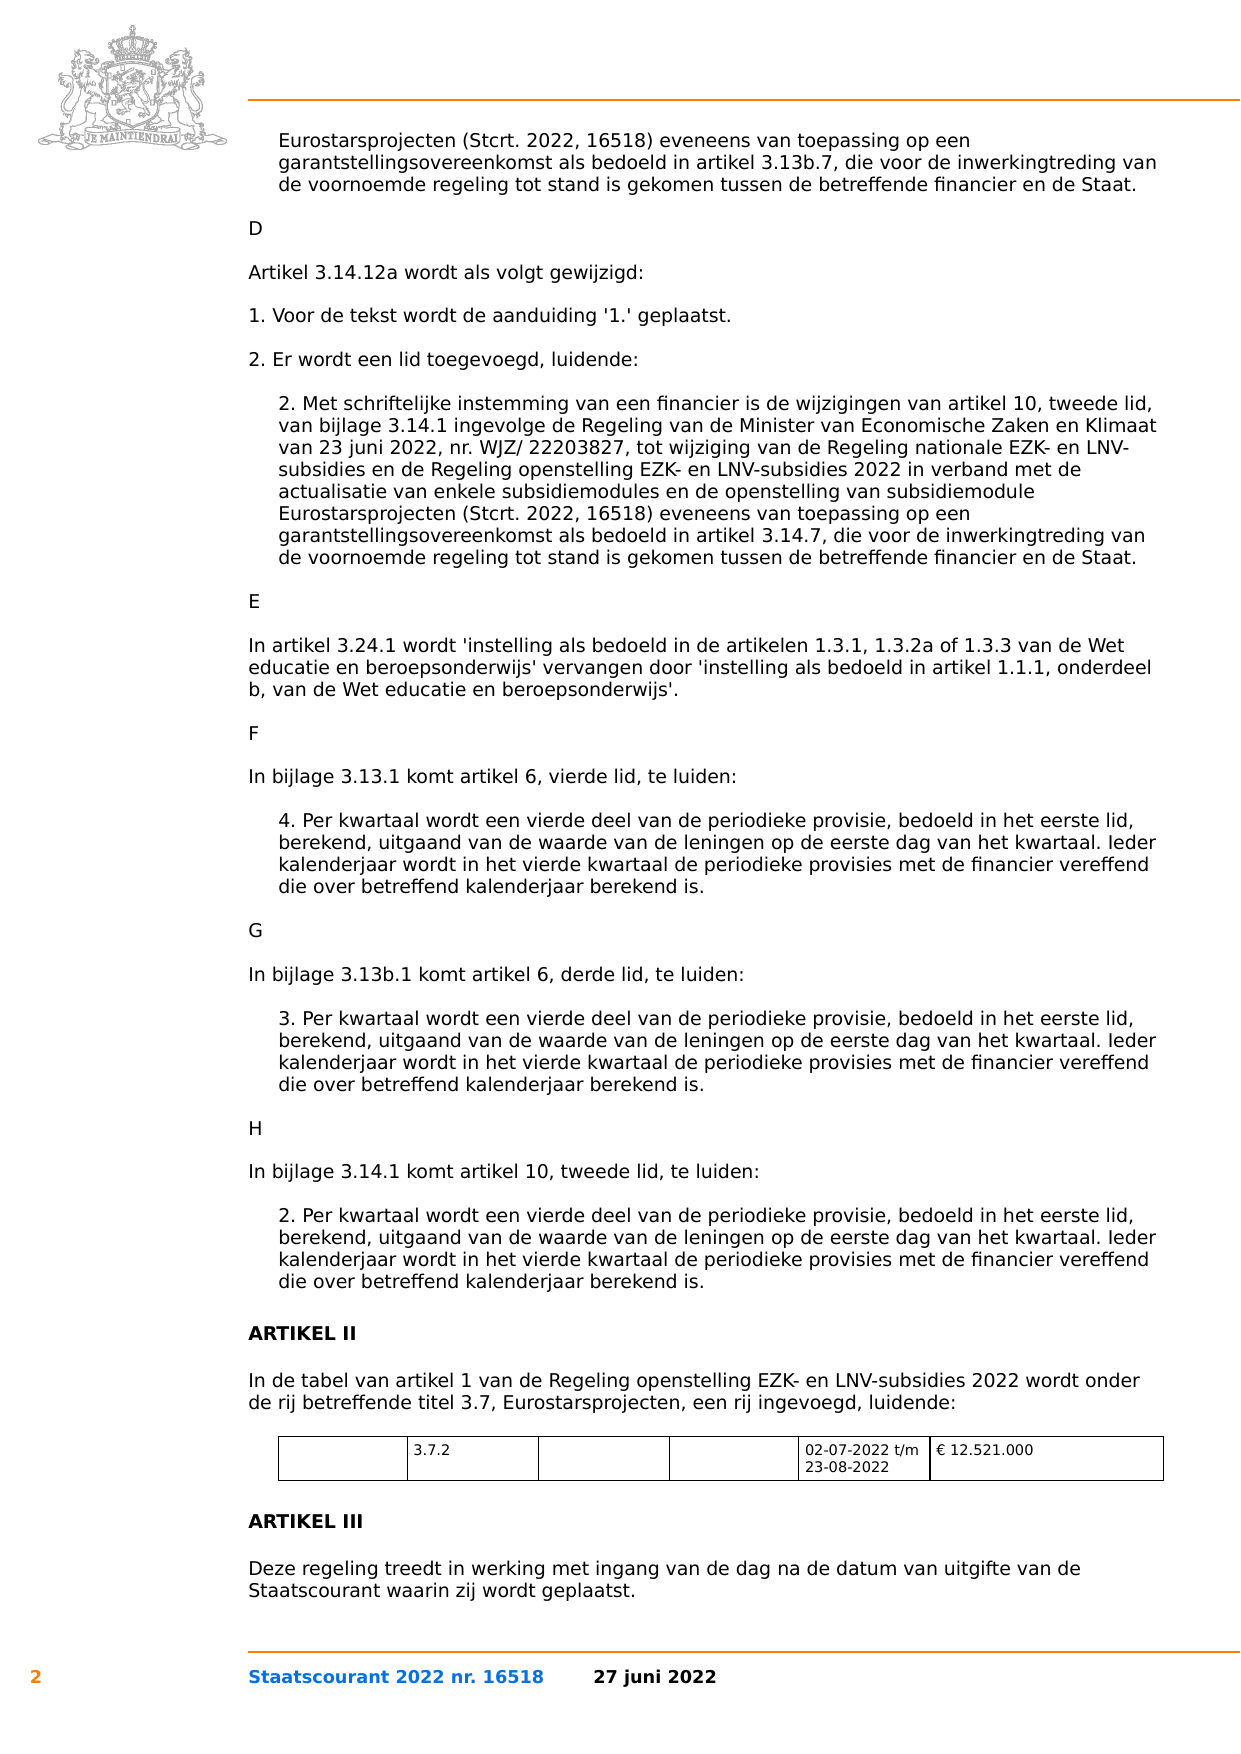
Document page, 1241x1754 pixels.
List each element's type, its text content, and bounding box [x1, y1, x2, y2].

text 4. Per kwartaal wordt een vierde deel van de periodieke provisie, bedoeld in het eerste lid, berekend, uitgaand van de waarde van de leningen op de eerste dag van het kwartaal. Ieder kalenderjaar wordt in het vierde kwartaal de periodieke provisies met de financier vereffend die over betreffend kalenderjaar berekend is. [278, 810, 1163, 898]
text Artikel 3.14.12a wordt als volgt gewijzigd: [248, 262, 1163, 283]
table_header [279, 1437, 407, 1480]
text H [248, 1117, 1163, 1139]
subtitle ARTIKEL III [248, 1511, 1163, 1533]
text 3. Per kwartaal wordt een vierde deel van de periodieke provisie, bedoeld in het eerste lid, berekend, uitgaand van de waarde van de leningen op de eerste dag van het kwartaal. Ieder kalenderjaar wordt in het vierde kwartaal de periodieke provisies met de financier vereffend die over betreffend kalenderjaar berekend is. [278, 1008, 1163, 1096]
text Eurostarsprojecten (Stcrt. 2022, 16518) eveneens van toepassing op een garantstellingsovereenkomst als bedoeld in artikel 3.13b.7, die voor de inwerkingtreding van de voornoemde regeling tot stand is gekomen tussen de betreffende financier en de Staat. [278, 130, 1163, 196]
text Deze regeling treedt in werking met ingang van de dag na de datum van uitgifte van de Staatscourant waarin zij wordt geplaatst. [248, 1558, 1163, 1602]
table_header € 12.521.000 [931, 1437, 1163, 1480]
subtitle ARTIKEL II [248, 1323, 1163, 1345]
text In bijlage 3.13.1 komt artikel 6, vierde lid, te luiden: [248, 766, 1163, 788]
text In bijlage 3.13b.1 komt artikel 6, derde lid, te luiden: [248, 964, 1163, 986]
text G [248, 920, 1163, 942]
table_header [670, 1437, 798, 1480]
text In de tabel van artikel 1 van de Regeling openstelling EZK- en LNV-subsidies 2022 wordt onder de rij betreffende titel 3.7, Eurostarsprojecten, een rij ingevoegd, luidende: [248, 1370, 1163, 1414]
text 2. Er wordt een lid toegevoegd, luidende: [248, 349, 1163, 371]
text 2. Met schriftelijke instemming van een financier is de wijzigingen van artikel 10, tweede lid, van bijlage 3.14.1 ingevolge de Regeling van de Minister van Economische Zaken en Klimaat van 23 juni 2022, nr. WJZ/ 22203827, tot wijziging van de Regeling nationale EZK- en LNV-subsidies en de Regeling openstelling EZK- en LNV-subsidies 2022 in verband met de actualisatie van enkele subsidiemodules en de openstelling van subsidiemodule Eurostarsprojecten (Stcrt. 2022, 16518) eveneens van toepassing op een garantstellingsovereenkomst als bedoeld in artikel 3.14.7, die voor de inwerkingtreding van de voornoemde regeling tot stand is gekomen tussen de betreffende financier en de Staat. [278, 393, 1163, 569]
text In bijlage 3.14.1 komt artikel 10, tweede lid, te luiden: [248, 1161, 1163, 1183]
text 2. Per kwartaal wordt een vierde deel van de periodieke provisie, bedoeld in het eerste lid, berekend, uitgaand van de waarde van de leningen op de eerste dag van het kwartaal. Ieder kalenderjaar wordt in het vierde kwartaal de periodieke provisies met de financier vereffend die over betreffend kalenderjaar berekend is. [278, 1205, 1163, 1293]
table_header [539, 1437, 669, 1480]
text 1. Voor de tekst wordt de aanduiding '1.' geplaatst. [248, 305, 1163, 327]
text In artikel 3.24.1 wordt 'instelling als bedoeld in de artikelen 1.3.1, 1.3.2a of 1.3.3 van de Wet educatie en beroepsonderwijs' vervangen door 'instelling als bedoeld in artikel 1.1.1, onderdeel b, van de Wet educatie en beroepsonderwijs'. [248, 635, 1163, 701]
table_header 3.7.2 [408, 1437, 538, 1480]
text F [248, 722, 1163, 744]
table_header 02-07-2022 t/m 23-08-2022 [799, 1437, 929, 1480]
picture [38, 25, 227, 150]
text E [248, 591, 1163, 613]
text D [248, 218, 1163, 240]
